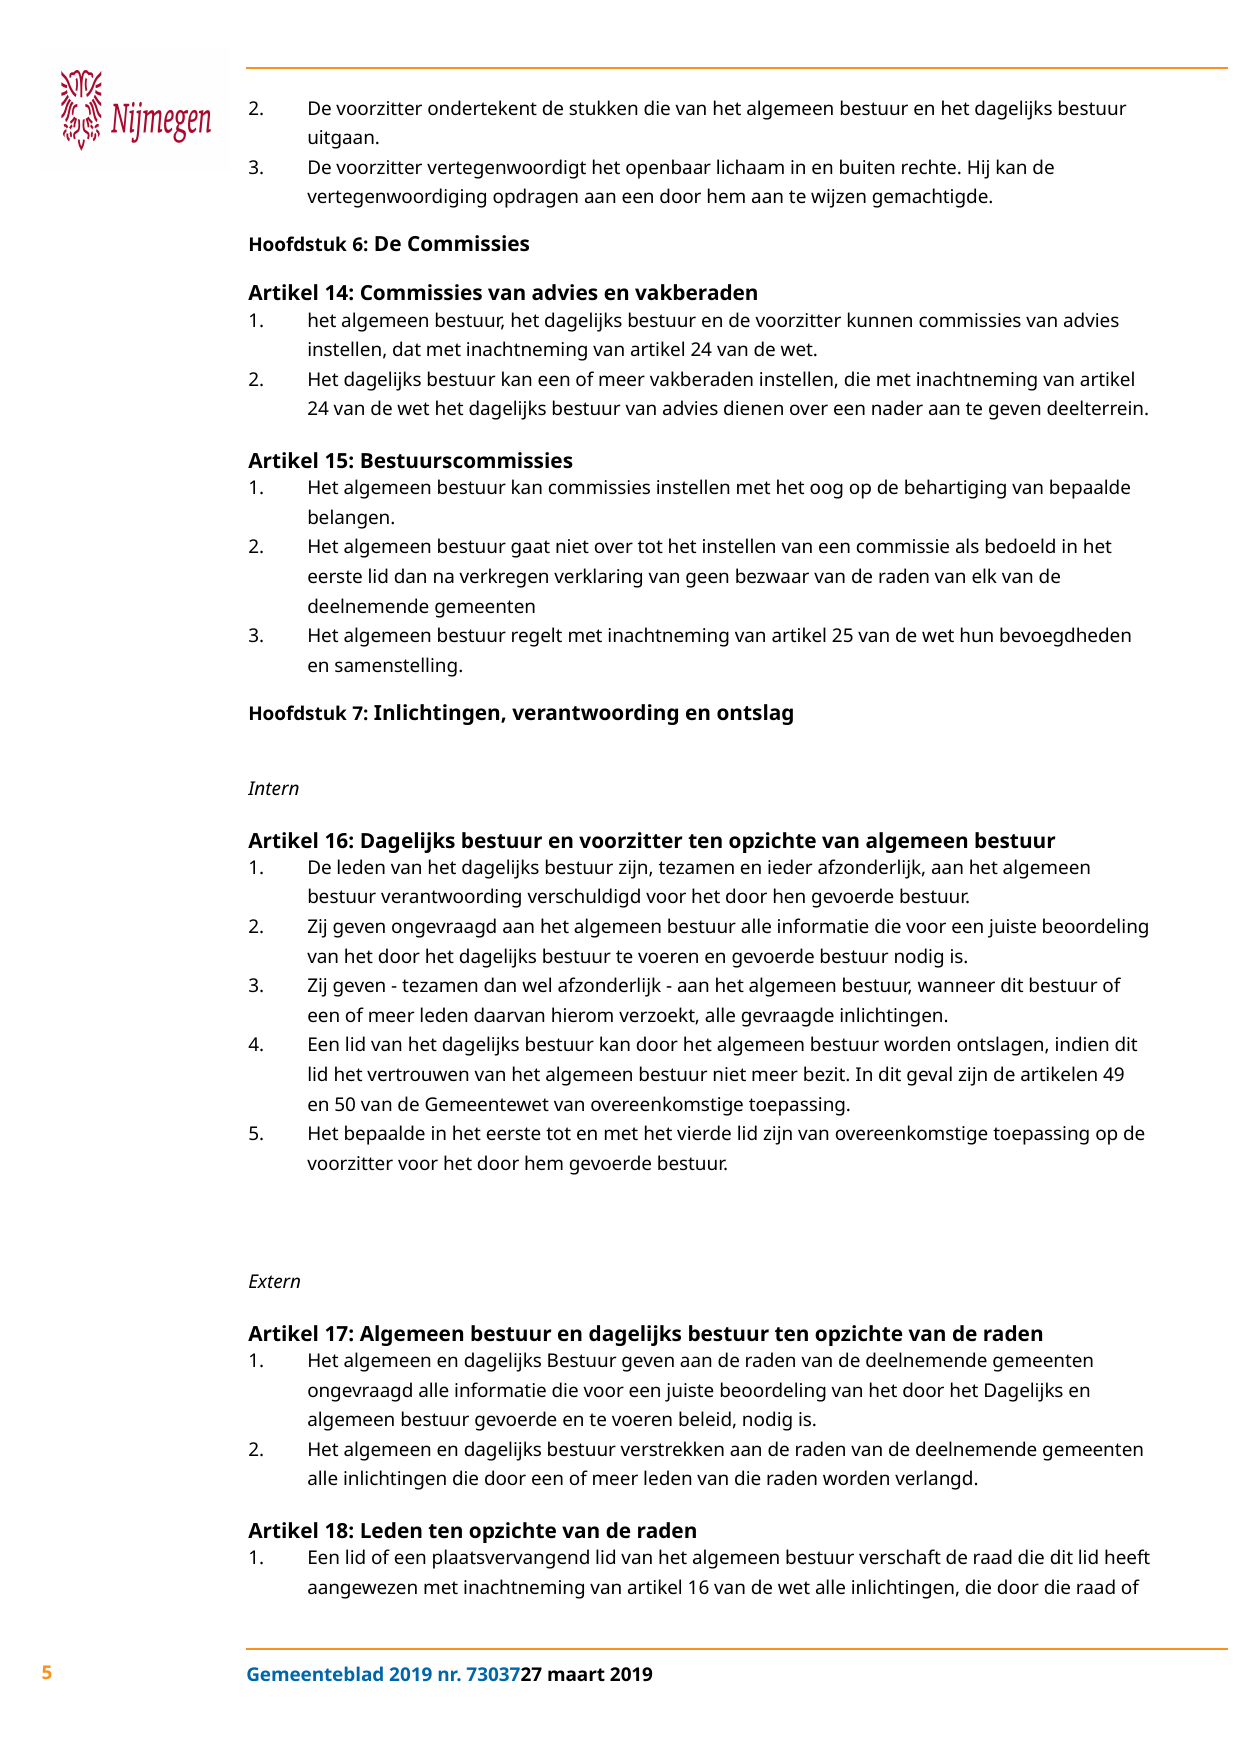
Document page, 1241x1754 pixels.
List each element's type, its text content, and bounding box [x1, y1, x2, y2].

picture [41, 47, 231, 172]
text Artikel 14: Commissies van advies en vakberaden [248, 278, 1152, 307]
list Een lid of een plaatsvervangend lid van het algemeen bestuur verschaft de raad die dit lid heeft aangewezen met inachtneming van artikel 16 van de wet alle inlichtingen, die door die raad of [248, 1544, 1152, 1600]
list Het algemeen bestuur regelt met inachtneming van artikel 25 van de wet hun bevoegdheden en samenstelling. [248, 622, 1152, 678]
text Extern [248, 1268, 1152, 1294]
list Het bepaalde in het eerste tot en met het vierde lid zijn van overeenkomstige toepassing op de voorzitter voor het door hem gevoerde bestuur. [248, 1120, 1152, 1176]
list De voorzitter ondertekent de stukken die van het algemeen bestuur en het dagelijks bestuur uitgaan. [248, 95, 1152, 150]
list Het algemeen en dagelijks bestuur verstrekken aan de raden van de deelnemende gemeenten alle inlichtingen die door een of meer leden van die raden worden verlangd. [248, 1436, 1152, 1491]
list Zij geven ongevraagd aan het algemeen bestuur alle informatie die voor een juiste beoordeling van het door het dagelijks bestuur te voeren en gevoerde bestuur nodig is. [248, 913, 1152, 969]
list Een lid van het dagelijks bestuur kan door het algemeen bestuur worden ontslagen, indien dit lid het vertrouwen van het algemeen bestuur niet meer bezit. In dit geval zijn de artikelen 49 en 50 van de Gemeentewet van overeenkomstige toepassing. [248, 1032, 1152, 1117]
text Artikel 17: Algemeen bestuur en dagelijks bestuur ten opzichte van de raden [248, 1319, 1152, 1347]
list Het algemeen bestuur gaat niet over tot het instellen van een commissie als bedoeld in het eerste lid dan na verkregen verklaring van geen bezwaar van de raden van elk van de deelnemende gemeenten [248, 534, 1152, 618]
text Artikel 18: Leden ten opzichte van de raden [248, 1516, 1152, 1544]
list Zij geven - tezamen dan wel afzonderlijk - aan het algemeen bestuur, wanneer dit bestuur of een of meer leden daarvan hierom verzoekt, alle gevraagde inlichtingen. [248, 972, 1152, 1028]
text Hoofdstuk 7: Inlichtingen, verantwoording en ontslag [248, 698, 1152, 726]
text Intern [248, 775, 1152, 801]
list het algemeen bestuur, het dagelijks bestuur en de voorzitter kunnen commissies van advies instellen, dat met inachtneming van artikel 24 van de wet. [248, 307, 1152, 362]
list Het algemeen bestuur kan commissies instellen met het oog op de behartiging van bepaalde belangen. [248, 474, 1152, 530]
list Het algemeen en dagelijks Bestuur geven aan de raden van de deelnemende gemeenten ongevraagd alle informatie die voor een juiste beoordeling van het door het Dagelijks en algemeen bestuur gevoerde en te voeren beleid, nodig is. [248, 1347, 1152, 1432]
list Het dagelijks bestuur kan een of meer vakberaden instellen, die met inachtneming van artikel 24 van de wet het dagelijks bestuur van advies dienen over een nader aan te geven deelterrein. [248, 366, 1152, 421]
text Artikel 16: Dagelijks bestuur en voorzitter ten opzichte van algemeen bestuur [248, 826, 1152, 854]
text Hoofdstuk 6: De Commissies [248, 229, 1152, 258]
list De voorzitter vertegenwoordigt het openbaar lichaam in en buiten rechte. Hij kan de vertegenwoordiging opdragen aan een door hem aan te wijzen gemachtigde. [248, 154, 1152, 209]
list De leden van het dagelijks bestuur zijn, tezamen en ieder afzonderlijk, aan het algemeen bestuur verantwoording verschuldigd voor het door hen gevoerde bestuur. [248, 854, 1152, 909]
text Artikel 15: Bestuurscommissies [248, 446, 1152, 474]
